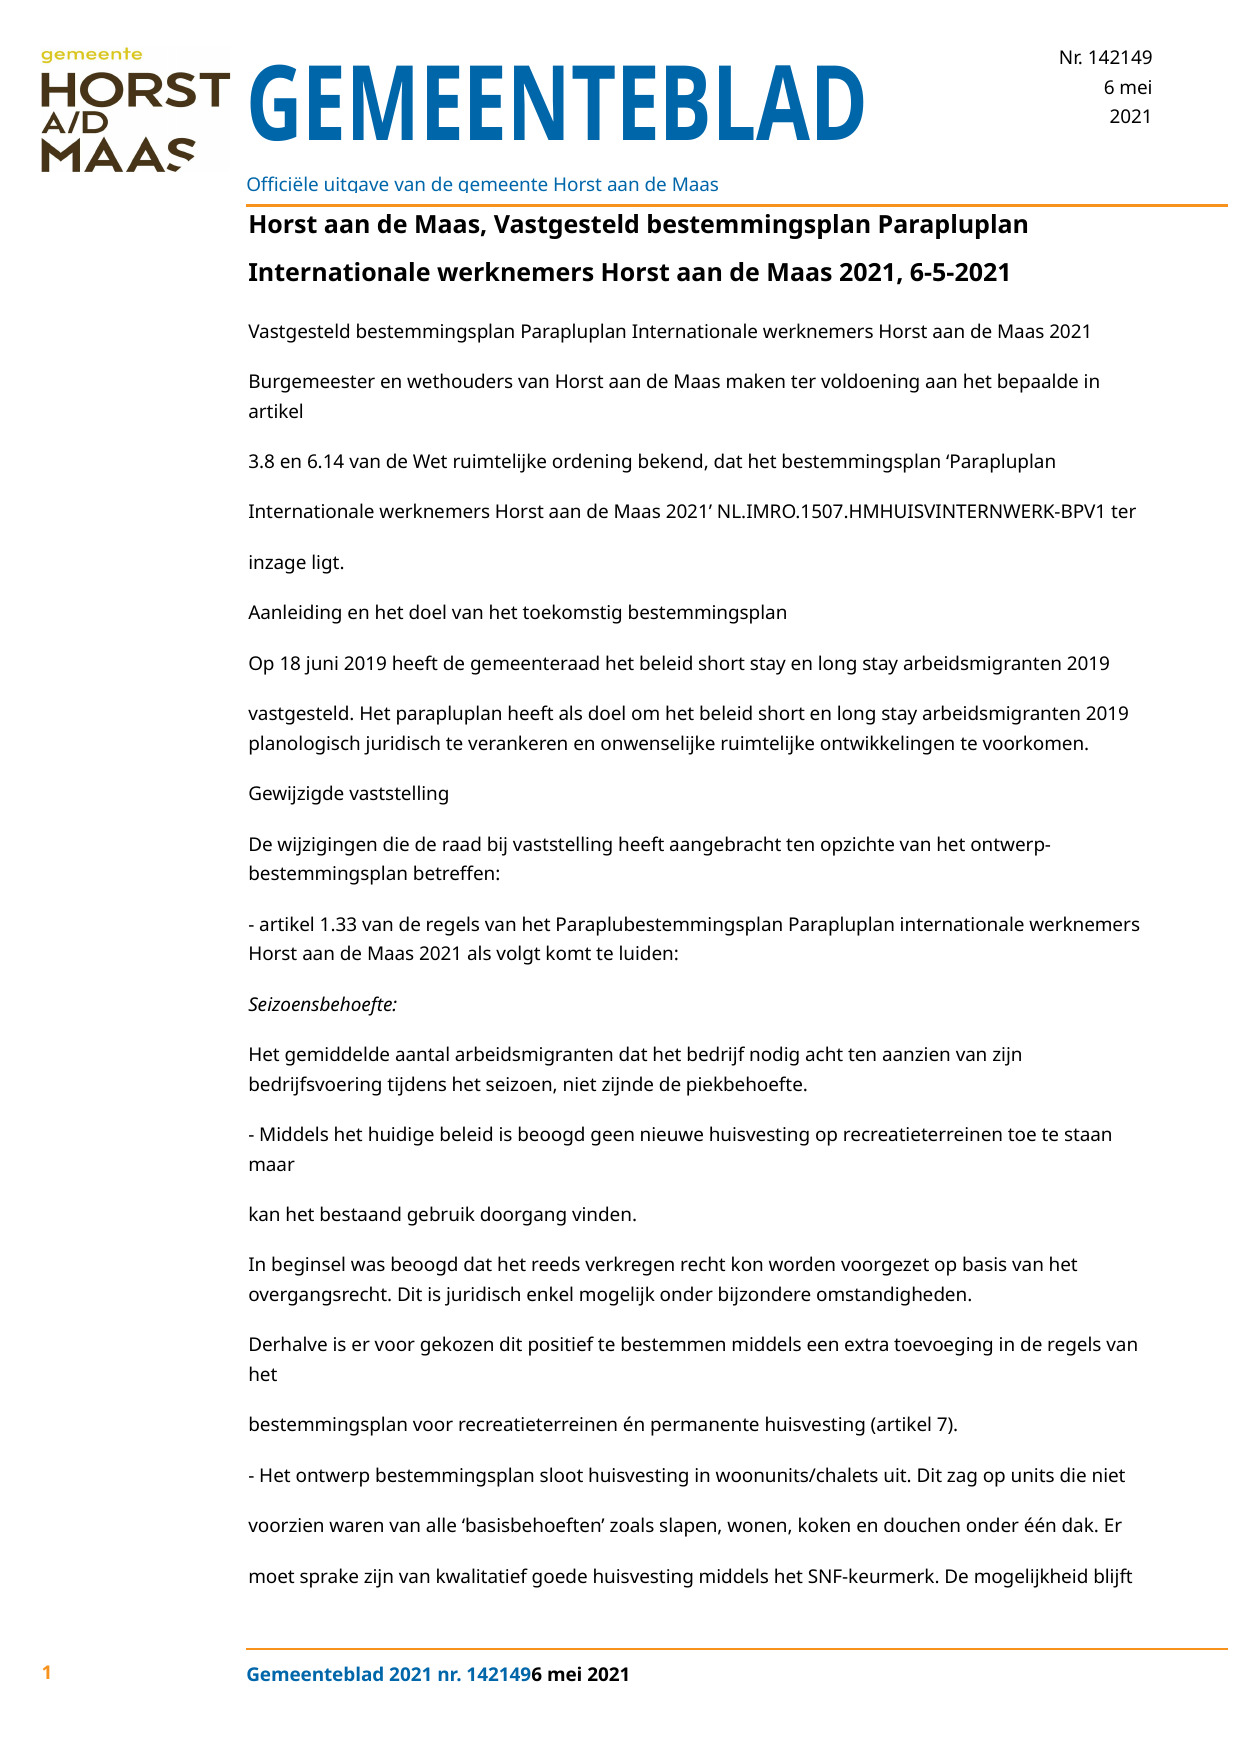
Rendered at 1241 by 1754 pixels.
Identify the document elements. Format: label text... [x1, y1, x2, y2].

text Seizoensbehoefte: [248, 991, 1152, 1017]
text bestemmingsplan voor recreatieterreinen én permanente huisvesting (artikel 7). [248, 1412, 1152, 1437]
text Aanleiding en het doel van het toekomstig bestemmingsplan [248, 599, 1152, 625]
text voorzien waren van alle ‘basisbehoeften’ zoals slapen, wonen, koken en douchen onder één dak. Er [248, 1512, 1152, 1538]
text Burgemeester en wethouders van Horst aan de Maas maken ter voldoening aan het bepaalde in artikel [248, 368, 1152, 424]
text 3.8 en 6.14 van de Wet ruimtelijke ordening bekend, dat het bestemmingsplan ‘Parapluplan [248, 448, 1152, 474]
text Vastgesteld bestemmingsplan Parapluplan Internationale werknemers Horst aan de Maas 2021 [248, 318, 1152, 344]
text Gewijzigde vaststelling [248, 780, 1152, 806]
text kan het bestaand gebruik doorgang vinden. [248, 1201, 1152, 1227]
text inzage ligt. [248, 549, 1152, 575]
picture [41, 47, 231, 172]
text Op 18 juni 2019 heeft de gemeenteraad het beleid short stay en long stay arbeidsmigranten 2019 [248, 650, 1152, 676]
text Het gemiddelde aantal arbeidsmigranten dat het bedrijf nodig acht ten aanzien van zijn bedrijfsvoering tijdens het seizoen, niet zijnde de piekbehoefte. [248, 1041, 1152, 1097]
text Horst aan de Maas, Vastgesteld bestemmingsplan Parapluplan Internationale werknemers Horst aan de Maas 2021, 6-5-2021 [248, 207, 1152, 288]
text De wijzigingen die de raad bij vaststelling heeft aangebracht ten opzichte van het ontwerp-bestemmingsplan betreffen: [248, 831, 1152, 886]
text In beginsel was beoogd dat het reeds verkregen recht kon worden voorgezet op basis van het overgangsrecht. Dit is juridisch enkel mogelijk onder bijzondere omstandigheden. [248, 1252, 1152, 1307]
text moet sprake zijn van kwalitatief goede huisvesting middels het SNF-keurmerk. De mogelijkheid blijft [248, 1563, 1152, 1589]
text Derhalve is er voor gekozen dit positief te bestemmen middels een extra toevoeging in de regels van het [248, 1332, 1152, 1387]
text Internationale werknemers Horst aan de Maas 2021’ NL.IMRO.1507.HMHUISVINTERNWERK-BPV1 ter [248, 499, 1152, 524]
text vastgesteld. Het parapluplan heeft als doel om het beleid short en long stay arbeidsmigranten 2019 planologisch juridisch te verankeren en onwenselijke ruimtelijke ontwikkelingen te voorkomen. [248, 700, 1152, 756]
text - artikel 1.33 van de regels van het Paraplubestemmingsplan Parapluplan internationale werknemers Horst aan de Maas 2021 als volgt komt te luiden: [248, 911, 1152, 966]
text - Middels het huidige beleid is beoogd geen nieuwe huisvesting op recreatieterreinen toe te staan maar [248, 1121, 1152, 1177]
text - Het ontwerp bestemmingsplan sloot huisvesting in woonunits/chalets uit. Dit zag op units die niet [248, 1462, 1152, 1488]
